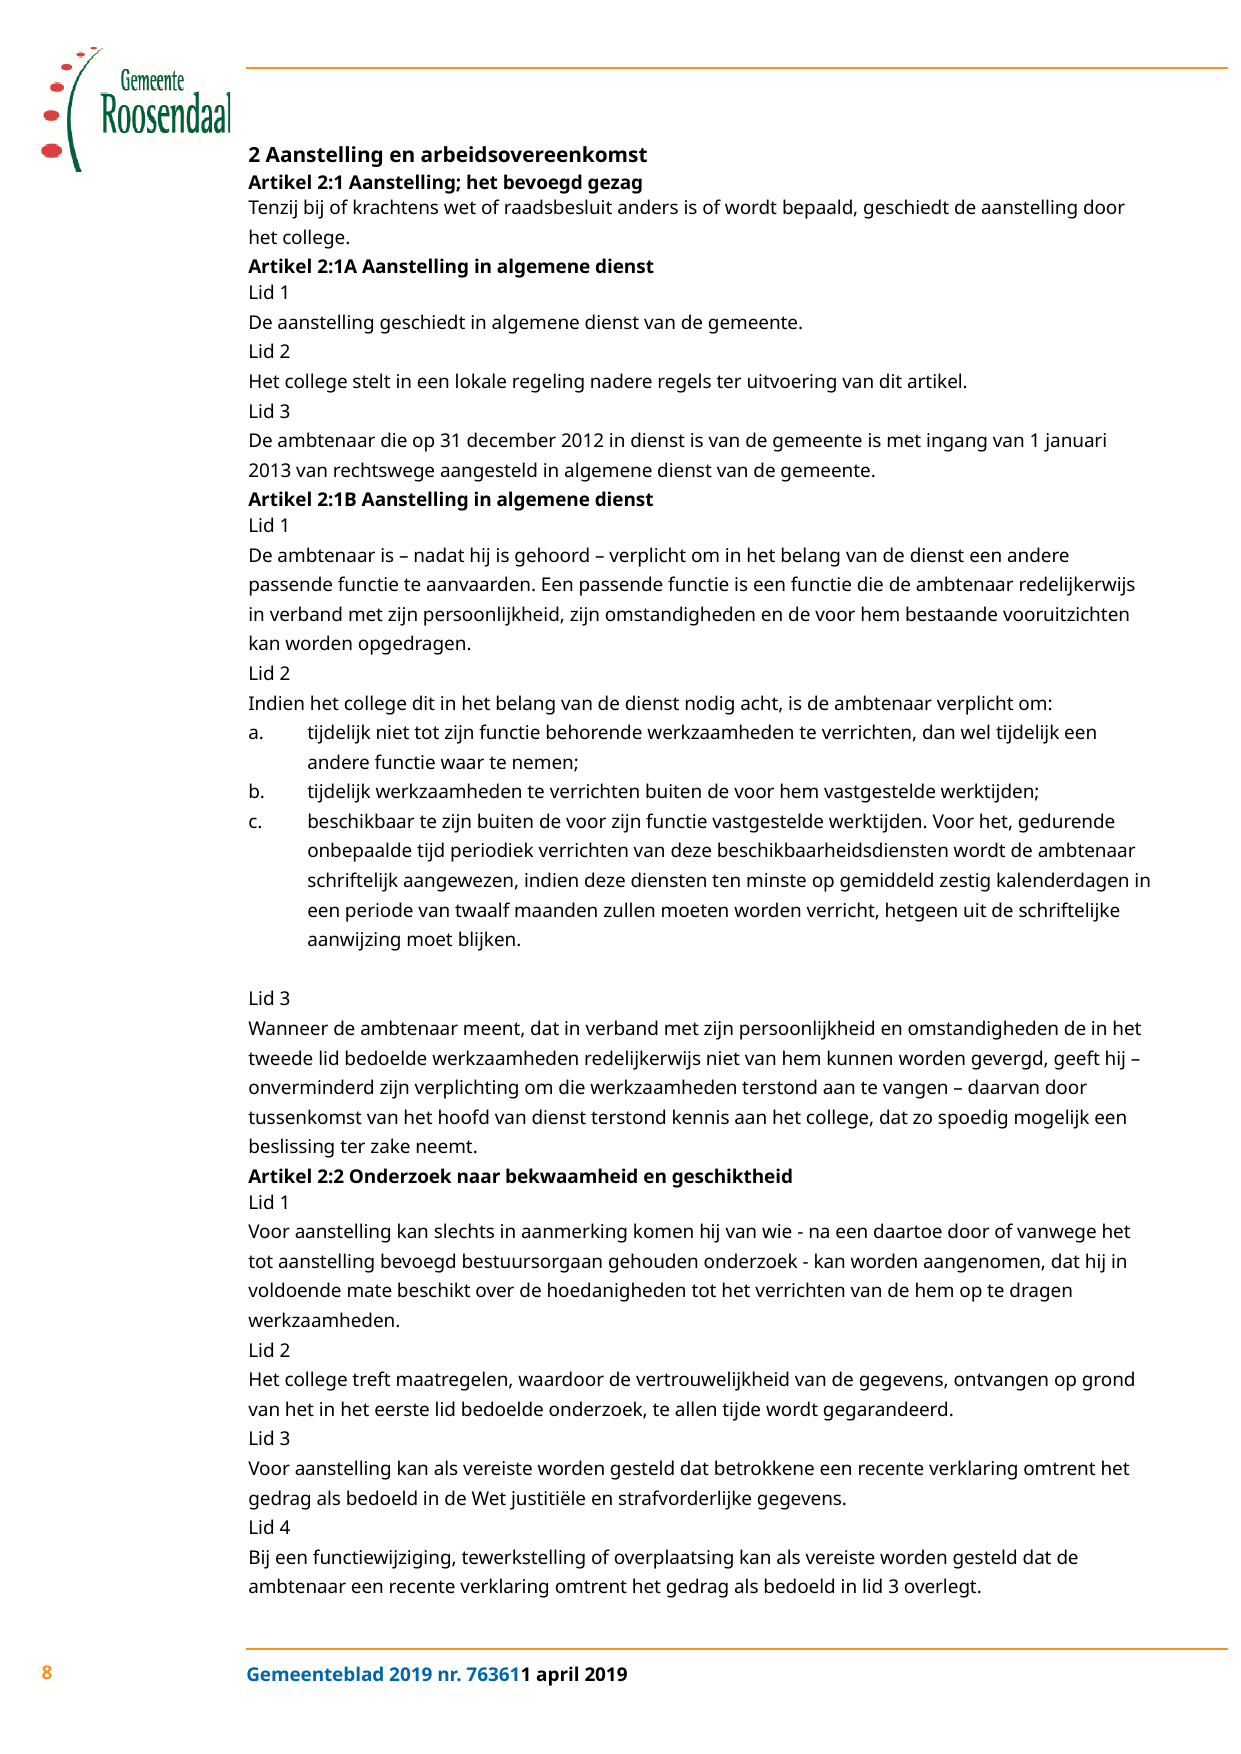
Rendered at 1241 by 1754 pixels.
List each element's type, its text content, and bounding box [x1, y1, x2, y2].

text Artikel 2:1 Aanstelling; het bevoegd gezag [248, 169, 1152, 194]
picture [41, 47, 231, 172]
text Lid 3 [248, 1426, 1152, 1451]
text Het college stelt in een lokale regeling nadere regels ter uitvoering van dit artikel. [248, 368, 1152, 394]
text Artikel 2:1B Aanstelling in algemene dienst [248, 487, 1152, 512]
text Lid 4 [248, 1514, 1152, 1540]
text De ambtenaar die op 31 december 2012 in dienst is van de gemeente is met ingang van 1 januari 2013 van rechtswege aangesteld in algemene dienst van de gemeente. [248, 427, 1152, 483]
text Lid 2 [248, 660, 1152, 686]
text De aanstelling geschiedt in algemene dienst van de gemeente. [248, 309, 1152, 335]
text Lid 3 [248, 986, 1152, 1011]
text Lid 1 [248, 512, 1152, 538]
list tijdelijk werkzaamheden te verrichten buiten de voor hem vastgestelde werktijden; [248, 778, 1152, 804]
text Lid 3 [248, 398, 1152, 423]
text Lid 2 [248, 1337, 1152, 1362]
list tijdelijk niet tot zijn functie behorende werkzaamheden te verrichten, dan wel tijdelijk een andere functie waar te nemen; [248, 719, 1152, 775]
text Lid 1 [248, 1189, 1152, 1214]
text Tenzij bij of krachtens wet of raadsbesluit anders is of wordt bepaald, geschiedt de aanstelling door het college. [248, 194, 1152, 250]
text Artikel 2:1A Aanstelling in algemene dienst [248, 254, 1152, 279]
text Lid 2 [248, 339, 1152, 364]
text Voor aanstelling kan slechts in aanmerking komen hij van wie - na een daartoe door of vanwege het tot aanstelling bevoegd bestuursorgaan gehouden onderzoek - kan worden aangenomen, dat hij in voldoende mate beschikt over de hoedanigheden tot het verrichten van de hem op te dragen werkzaamheden. [248, 1218, 1152, 1333]
text De ambtenaar is – nadat hij is gehoord – verplicht om in het belang van de dienst een andere passende functie te aanvaarden. Een passende functie is een functie die de ambtenaar redelijkerwijs in verband met zijn persoonlijkheid, zijn omstandigheden en de voor hem bestaande vooruitzichten kan worden opgedragen. [248, 542, 1152, 656]
text Lid 1 [248, 279, 1152, 305]
text Bij een functiewijziging, tewerkstelling of overplaatsing kan als vereiste worden gesteld dat de ambtenaar een recente verklaring omtrent het gedrag als bedoeld in lid 3 overlegt. [248, 1544, 1152, 1599]
list beschikbaar te zijn buiten de voor zijn functie vastgestelde werktijden. Voor het, gedurende onbepaalde tijd periodiek verrichten van deze beschikbaarheidsdiensten wordt de ambtenaar schriftelijk aangewezen, indien deze diensten ten minste op gemiddeld zestig kalenderdagen in een periode van twaalf maanden zullen moeten worden verricht, hetgeen uit de schriftelijke aanwijzing moet blijken. [248, 808, 1152, 952]
text 2 Aanstelling en arbeidsovereenkomst [248, 140, 1152, 169]
text Wanneer de ambtenaar meent, dat in verband met zijn persoonlijkheid en omstandigheden de in het tweede lid bedoelde werkzaamheden redelijkerwijs niet van hem kunnen worden gevergd, geeft hij – onverminderd zijn verplichting om die werkzaamheden terstond aan te vangen – daarvan door tussenkomst van het hoofd van dienst terstond kennis aan het college, dat zo spoedig mogelijk een beslissing ter zake neemt. [248, 1015, 1152, 1159]
text Indien het college dit in het belang van de dienst nodig acht, is de ambtenaar verplicht om: [248, 690, 1152, 716]
text Voor aanstelling kan als vereiste worden gesteld dat betrokkene een recente verklaring omtrent het gedrag als bedoeld in de Wet justitiële en strafvorderlijke gegevens. [248, 1455, 1152, 1510]
text Artikel 2:2 Onderzoek naar bekwaamheid en geschiktheid [248, 1163, 1152, 1189]
text Het college treft maatregelen, waardoor de vertrouwelijkheid van de gegevens, ontvangen op grond van het in het eerste lid bedoelde onderzoek, te allen tijde wordt gegarandeerd. [248, 1366, 1152, 1422]
